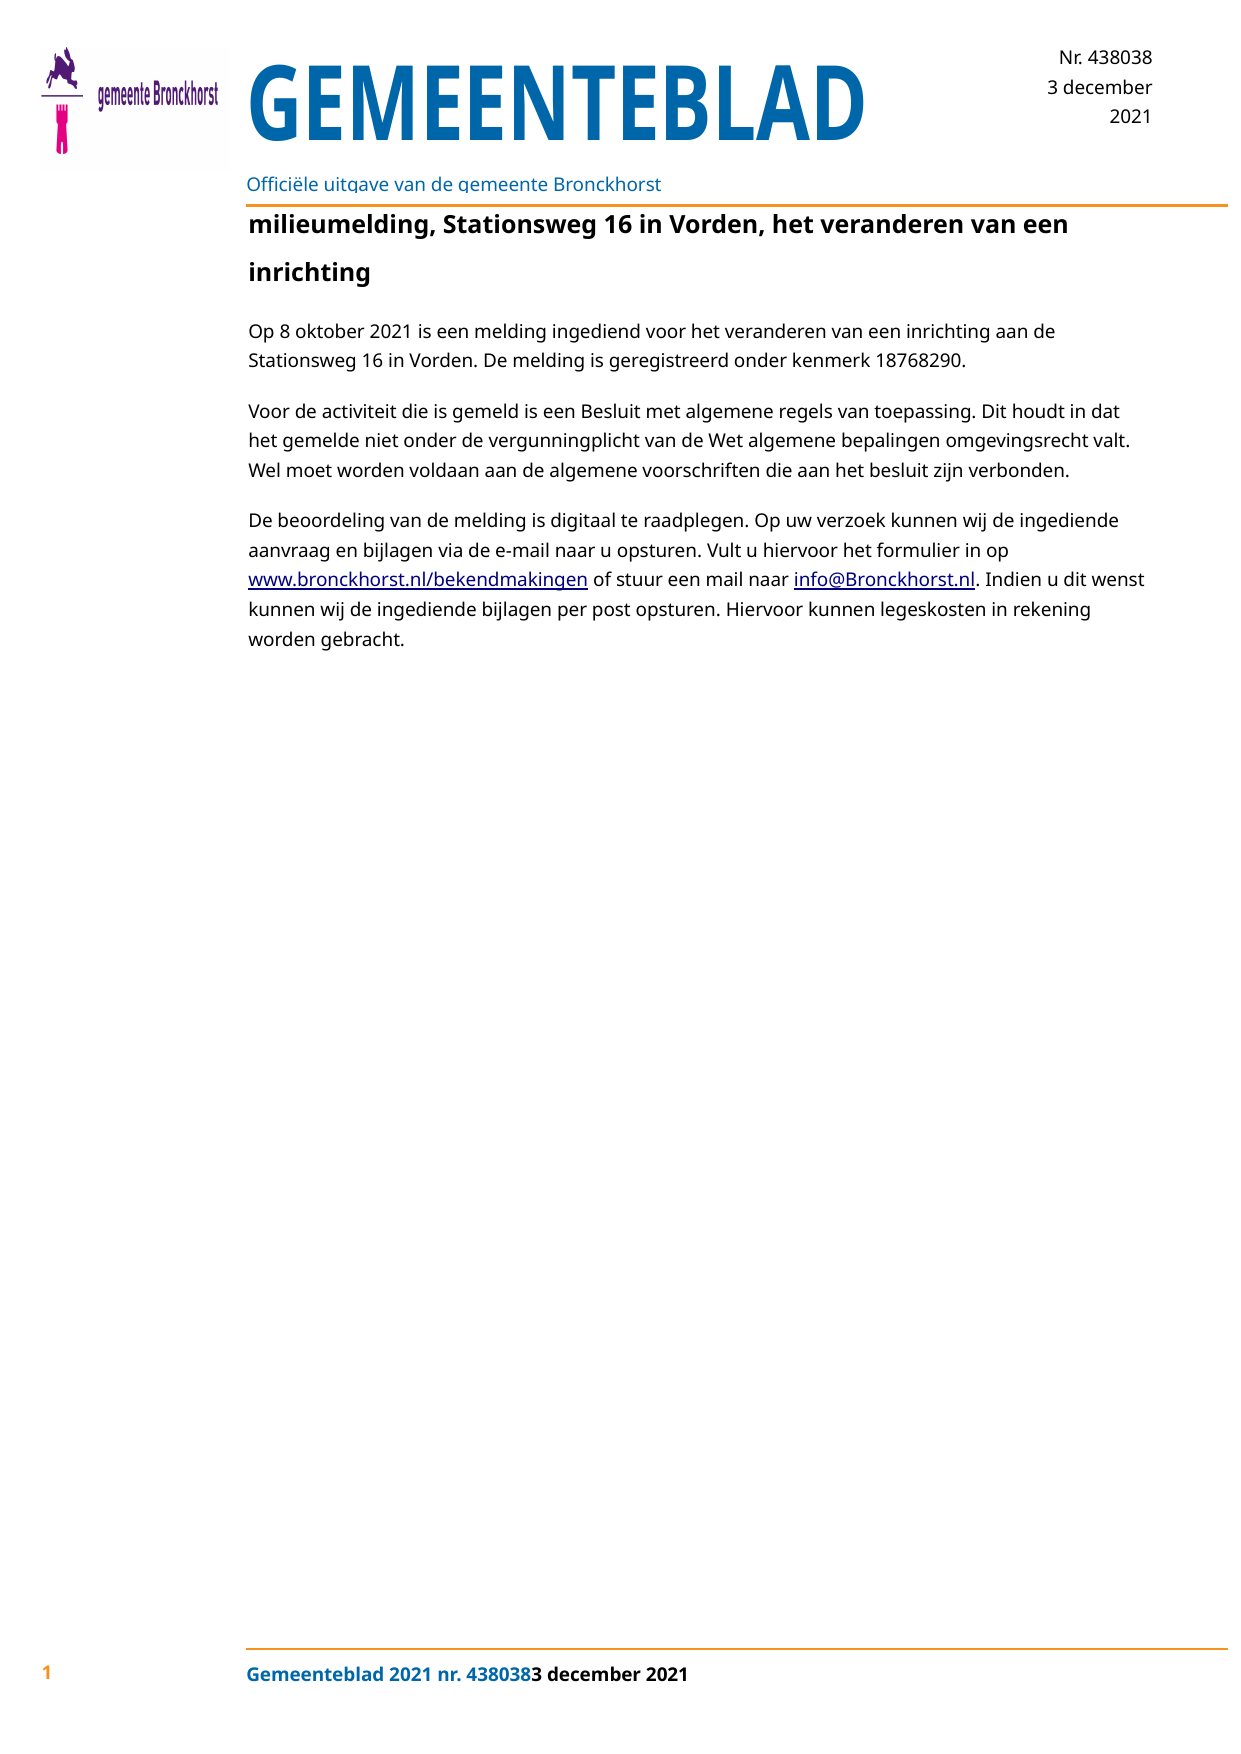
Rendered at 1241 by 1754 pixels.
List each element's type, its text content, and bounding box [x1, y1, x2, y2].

text De beoordeling van de melding is digitaal te raadplegen. Op uw verzoek kunnen wij de ingediende aanvraag en bijlagen via de e-mail naar u opsturen. Vult u hiervoor het formulier in op www.bronckhorst.nl/bekendmakingen of stuur een mail naar info@Bronckhorst.nl. Indien u dit wenst kunnen wij de ingediende bijlagen per post opsturen. Hiervoor kunnen legeskosten in rekening worden gebracht. [248, 507, 1152, 652]
text milieumelding, Stationsweg 16 in Vorden, het veranderen van een inrichting [248, 207, 1152, 288]
text Op 8 oktober 2021 is een melding ingediend voor het veranderen van een inrichting aan de Stationsweg 16 in Vorden. De melding is geregistreerd onder kenmerk 18768290. [248, 318, 1152, 373]
picture [41, 47, 231, 172]
text Voor de activiteit die is gemeld is een Besluit met algemene regels van toepassing. Dit houdt in dat het gemelde niet onder de vergunningplicht van de Wet algemene bepalingen omgevingsrecht valt. Wel moet worden voldaan aan de algemene voorschriften die aan het besluit zijn verbonden. [248, 398, 1152, 483]
